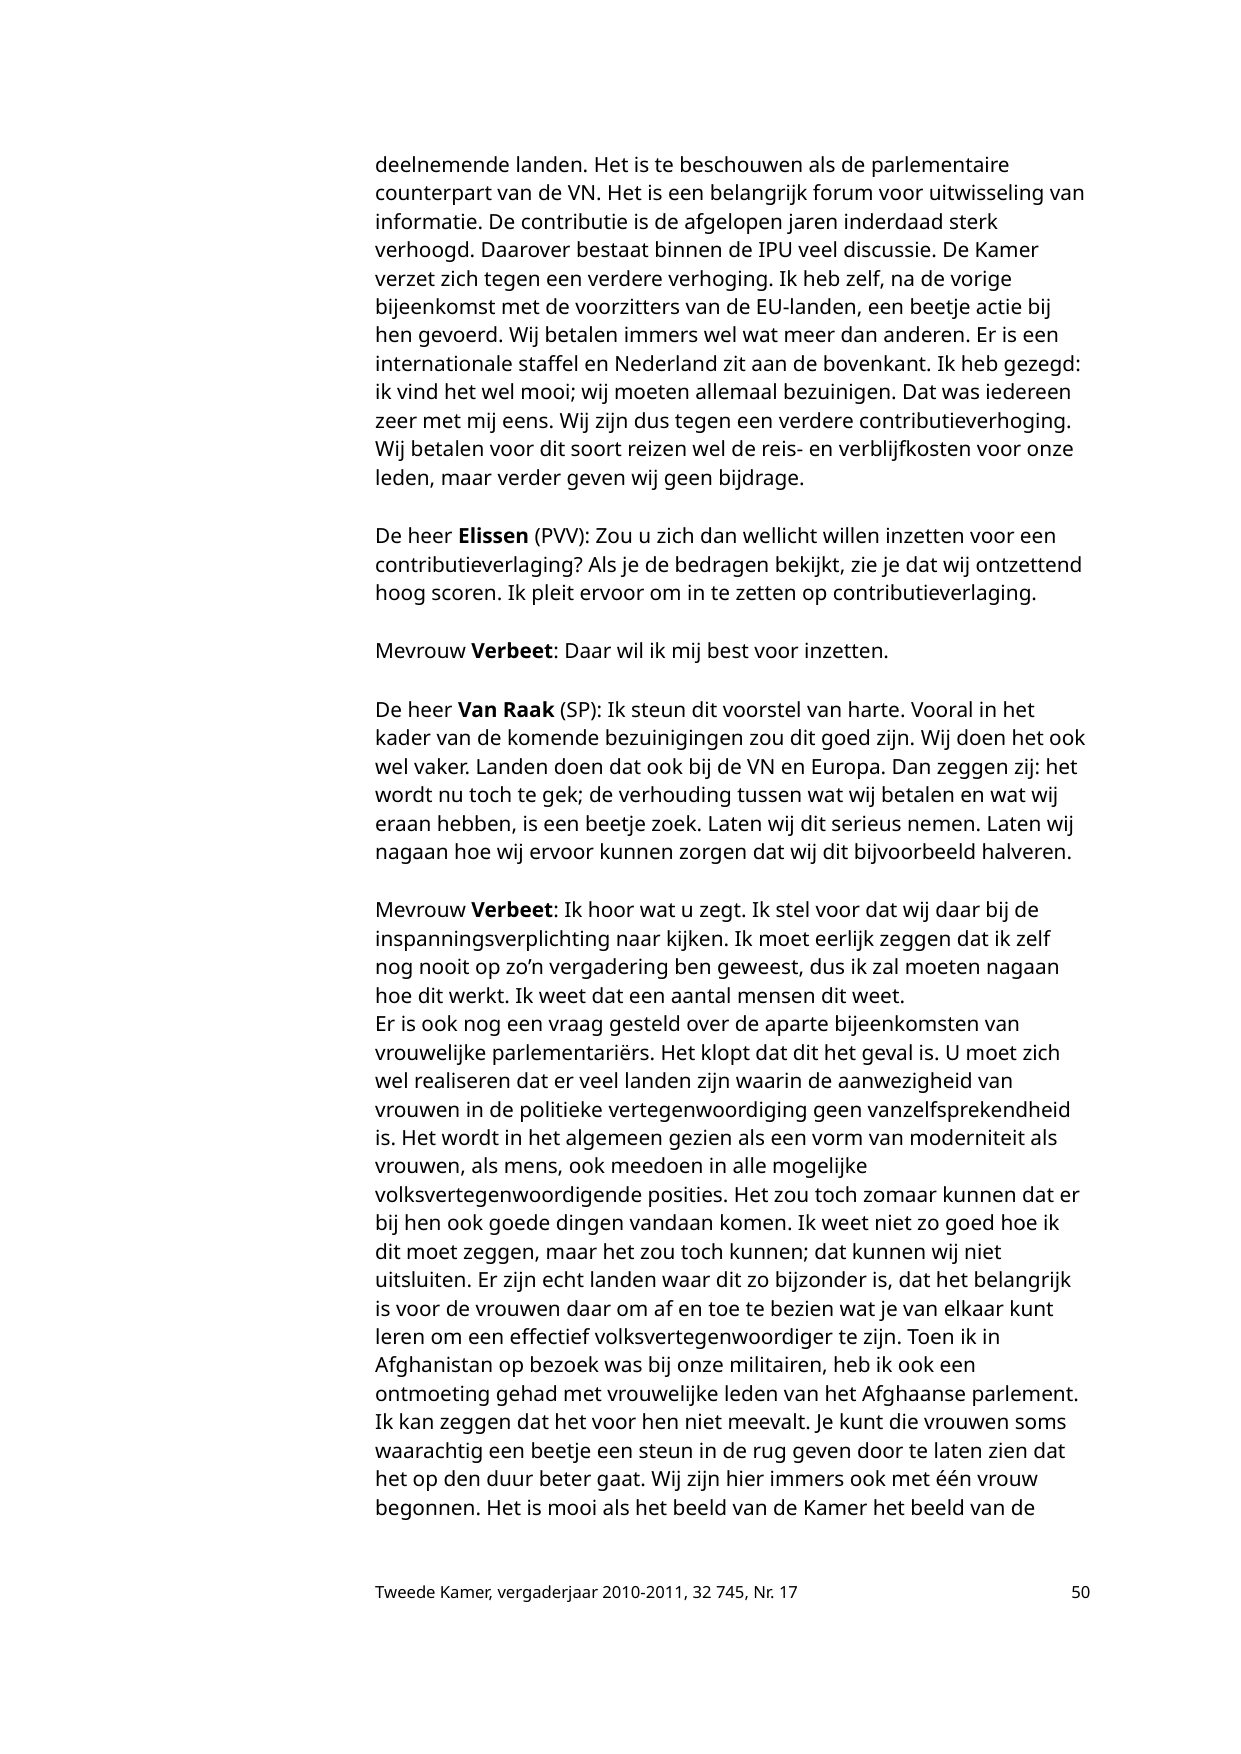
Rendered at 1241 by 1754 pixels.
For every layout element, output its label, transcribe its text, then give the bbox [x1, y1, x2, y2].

text De heer Van Raak (SP): Ik steun dit voorstel van harte. Vooral in het kader van de komende bezuinigingen zou dit goed zijn. Wij doen het ook wel vaker. Landen doen dat ook bij de VN en Europa. Dan zeggen zij: het wordt nu toch te gek; de verhouding tussen wat wij betalen en wat wij eraan hebben, is een beetje zoek. Laten wij dit serieus nemen. Laten wij nagaan hoe wij ervoor kunnen zorgen dat wij dit bijvoorbeeld halveren. [375, 695, 1090, 866]
text deelnemende landen. Het is te beschouwen als de parlementaire counterpart van de VN. Het is een belangrijk forum voor uitwisseling van informatie. De contributie is de afgelopen jaren inderdaad sterk verhoogd. Daarover bestaat binnen de IPU veel discussie. De Kamer verzet zich tegen een verdere verhoging. Ik heb zelf, na de vorige bijeenkomst met de voorzitters van de EU-landen, een beetje actie bij hen gevoerd. Wij betalen immers wel wat meer dan anderen. Er is een internationale staffel en Nederland zit aan de bovenkant. Ik heb gezegd: ik vind het wel mooi; wij moeten allemaal bezuinigen. Dat was iedereen zeer met mij eens. Wij zijn dus tegen een verdere contributieverhoging. Wij betalen voor dit soort reizen wel de reis- en verblijfkosten voor onze leden, maar verder geven wij geen bijdrage. [375, 150, 1090, 491]
text Mevrouw Verbeet: Daar wil ik mij best voor inzetten. [375, 637, 1090, 665]
text Mevrouw Verbeet: Ik hoor wat u zegt. Ik stel voor dat wij daar bij de inspanningsverplichting naar kijken. Ik moet eerlijk zeggen dat ik zelf nog nooit op zo’n vergadering ben geweest, dus ik zal moeten nagaan hoe dit werkt. Ik weet dat een aantal mensen dit weet. [375, 896, 1090, 1009]
text Er is ook nog een vraag gesteld over de aparte bijeenkomsten van vrouwelijke parlementariërs. Het klopt dat dit het geval is. U moet zich wel realiseren dat er veel landen zijn waarin de aanwezigheid van vrouwen in de politieke vertegenwoordiging geen vanzelfsprekendheid is. Het wordt in het algemeen gezien als een vorm van moderniteit als vrouwen, als mens, ook meedoen in alle mogelijke volksvertegenwoordigende posities. Het zou toch zomaar kunnen dat er bij hen ook goede dingen vandaan komen. Ik weet niet zo goed hoe ik dit moet zeggen, maar het zou toch kunnen; dat kunnen wij niet uitsluiten. Er zijn echt landen waar dit zo bijzonder is, dat het belangrijk is voor de vrouwen daar om af en toe te bezien wat je van elkaar kunt leren om een effectief volksvertegenwoordiger te zijn. Toen ik in Afghanistan op bezoek was bij onze militairen, heb ik ook een ontmoeting gehad met vrouwelijke leden van het Afghaanse parlement. Ik kan zeggen dat het voor hen niet meevalt. Je kunt die vrouwen soms waarachtig een beetje een steun in de rug geven door te laten zien dat het op den duur beter gaat. Wij zijn hier immers ook met één vrouw begonnen. Het is mooi als het beeld van de Kamer het beeld van de [375, 1009, 1090, 1521]
text De heer Elissen (PVV): Zou u zich dan wellicht willen inzetten voor een contributieverlaging? Als je de bedragen bekijkt, zie je dat wij ontzettend hoog scoren. Ik pleit ervoor om in te zetten op contributieverlaging. [375, 521, 1090, 607]
